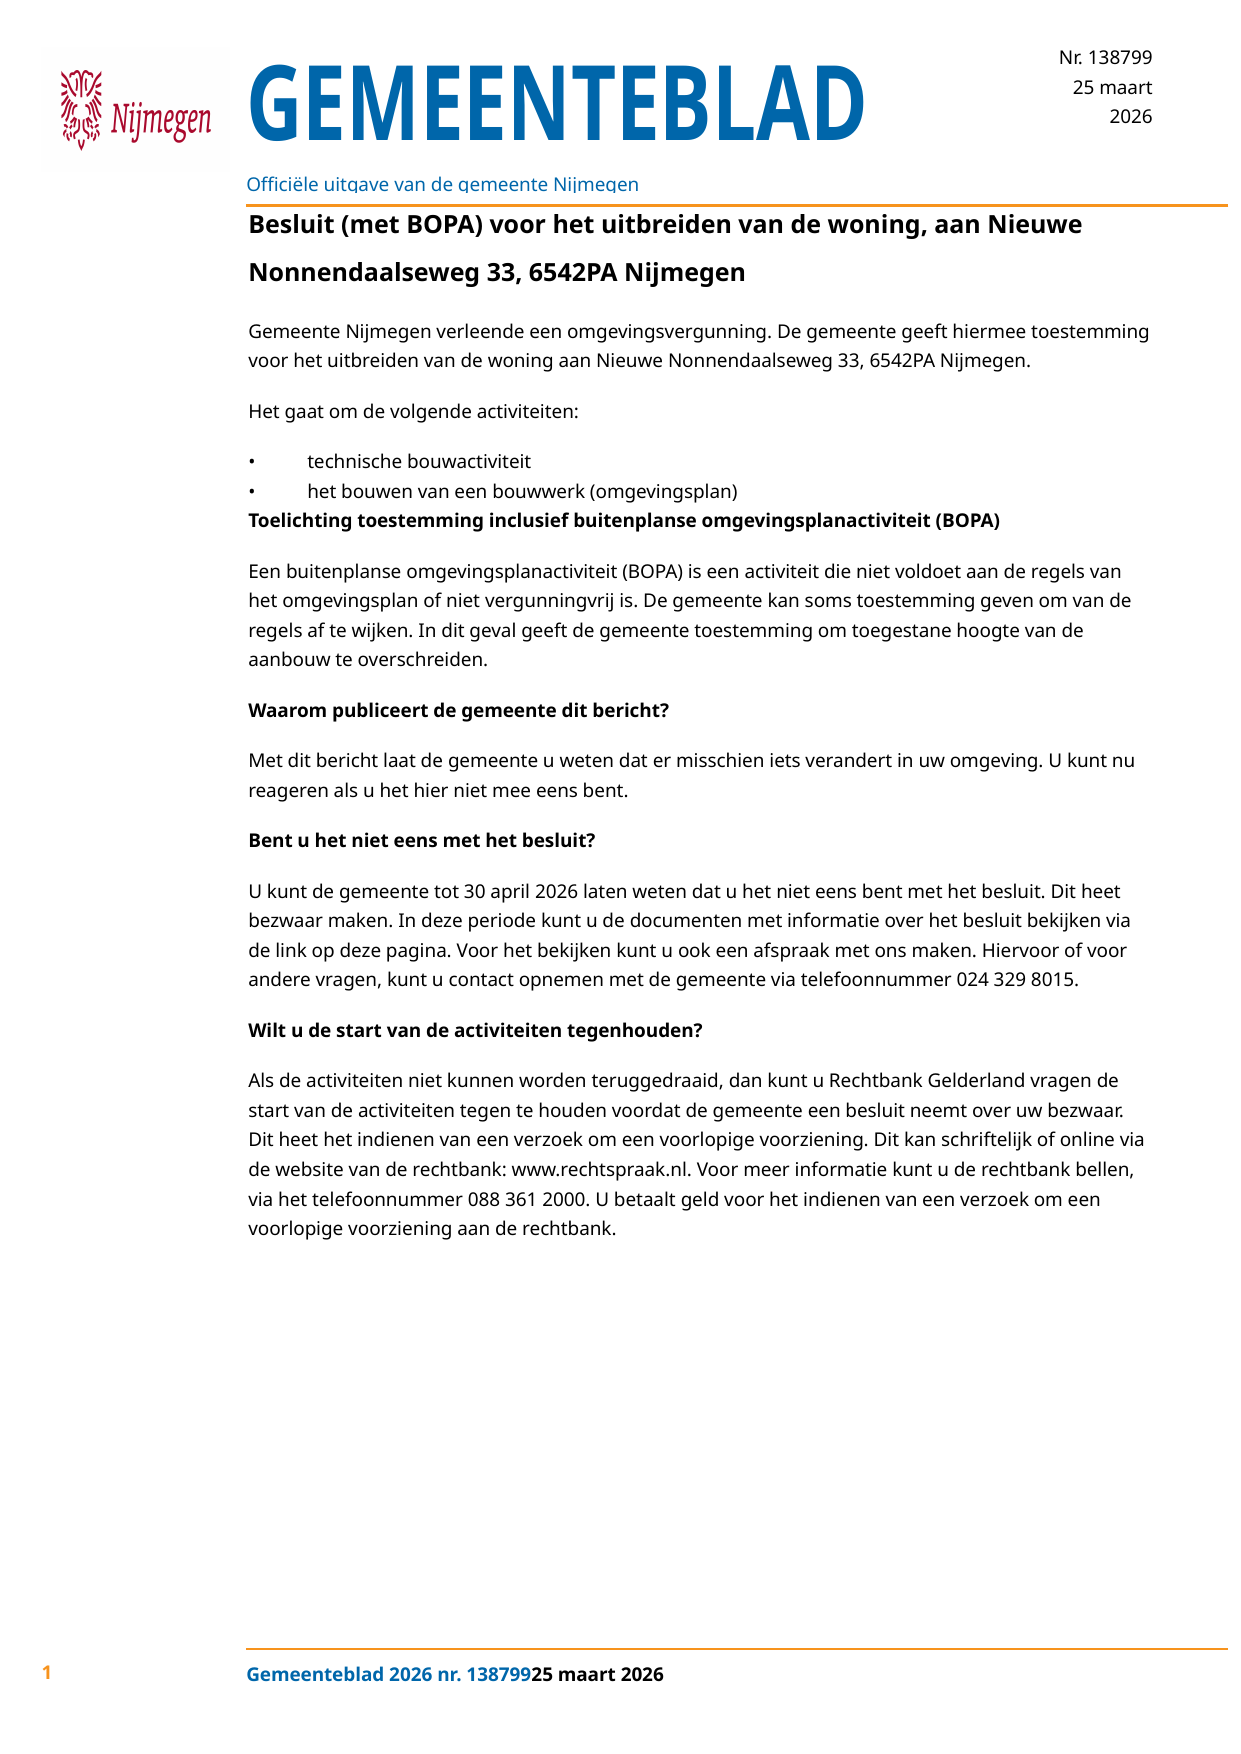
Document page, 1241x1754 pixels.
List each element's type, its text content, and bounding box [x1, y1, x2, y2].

text U kunt de gemeente tot 30 april 2026 laten weten dat u het niet eens bent met het besluit. Dit heet bezwaar maken. In deze periode kunt u de documenten met informatie over het besluit bekijken via de link op deze pagina. Voor het bekijken kunt u ook een afspraak met ons maken. Hiervoor of voor andere vragen, kunt u contact opnemen met de gemeente via telefoonnummer 024 329 8015. [248, 878, 1152, 992]
list technische bouwactiviteit [248, 448, 1152, 474]
text Toelichting toestemming inclusief buitenplanse omgevingsplanactiviteit (BOPA) [248, 507, 1152, 533]
list het bouwen van een bouwwerk (omgevingsplan) [248, 478, 1152, 504]
text Wilt u de start van de activiteiten tegenhouden? [248, 1017, 1152, 1043]
text Waarom publiceert de gemeente dit bericht? [248, 697, 1152, 723]
text Met dit bericht laat de gemeente u weten dat er misschien iets verandert in uw omgeving. U kunt nu reageren als u het hier niet mee eens bent. [248, 747, 1152, 803]
picture [41, 47, 231, 172]
text Besluit (met BOPA) voor het uitbreiden van de woning, aan Nieuwe Nonnendaalseweg 33, 6542PA Nijmegen [248, 207, 1152, 288]
text Bent u het niet eens met het besluit? [248, 827, 1152, 853]
text Het gaat om de volgende activiteiten: [248, 398, 1152, 424]
text Als de activiteiten niet kunnen worden teruggedraaid, dan kunt u Rechtbank Gelderland vragen de start van de activiteiten tegen te houden voordat de gemeente een besluit neemt over uw bezwaar. Dit heet het indienen van een verzoek om een voorlopige voorziening. Dit kan schriftelijk of online via de website van de rechtbank: www.rechtspraak.nl. Voor meer informatie kunt u de rechtbank bellen, via het telefoonnummer 088 361 2000. U betaalt geld voor het indienen van een verzoek om een voorlopige voorziening aan de rechtbank. [248, 1067, 1152, 1241]
text Een buitenplanse omgevingsplanactiviteit (BOPA) is een activiteit die niet voldoet aan de regels van het omgevingsplan of niet vergunningvrij is. De gemeente kan soms toestemming geven om van de regels af te wijken. In dit geval geeft de gemeente toestemming om toegestane hoogte van de aanbouw te overschreiden. [248, 558, 1152, 672]
text Gemeente Nijmegen verleende een omgevingsvergunning. De gemeente geeft hiermee toestemming voor het uitbreiden van de woning aan Nieuwe Nonnendaalseweg 33, 6542PA Nijmegen. [248, 318, 1152, 373]
